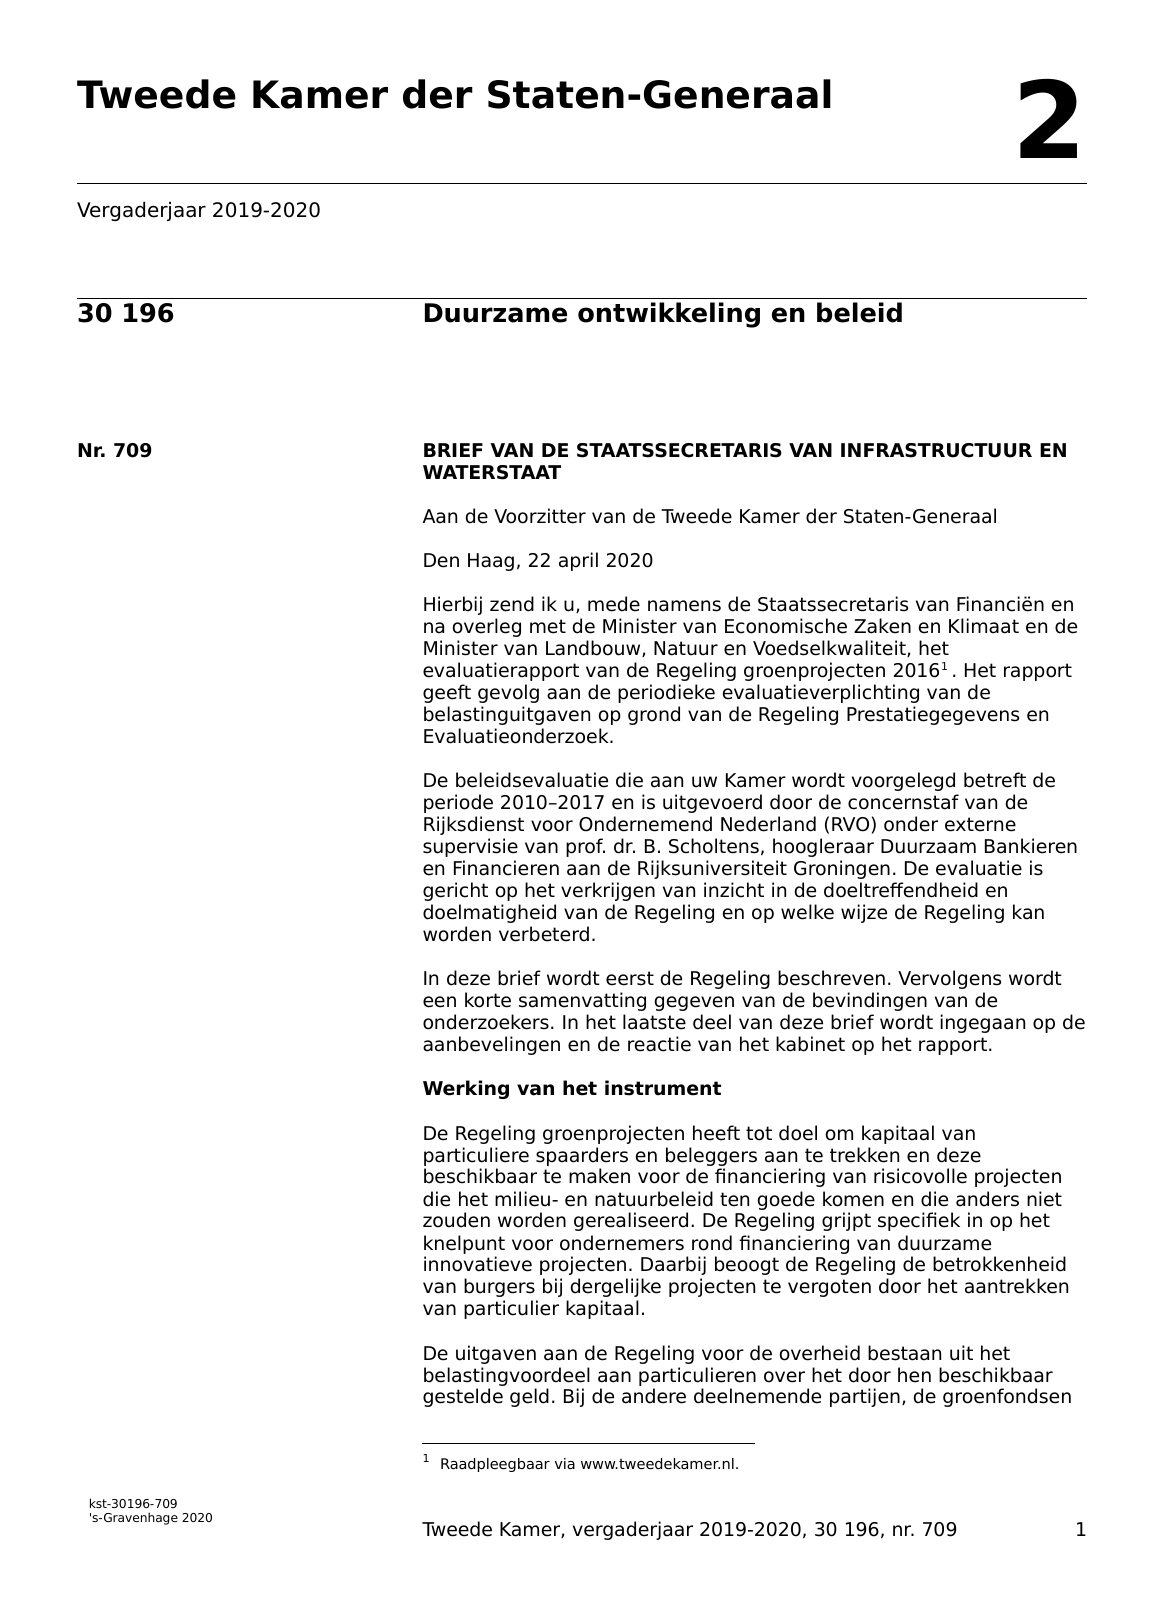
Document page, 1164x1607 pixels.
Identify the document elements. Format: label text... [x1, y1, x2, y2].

text 's-Gravenhage 2020 [88, 1511, 323, 1525]
text kst-30196-709 [88, 1497, 323, 1511]
text De beleidsevaluatie die aan uw Kamer wordt voorgelegd betreft de periode 2010–2017 en is uitgevoerd door de concernstaf van de Rijksdienst voor Ondernemend Nederland (RVO) onder externe supervisie van prof. dr. B. Scholtens, hoogleraar Duurzaam Bankieren en Financieren aan de Rijksuniversiteit Groningen. De evaluatie is gericht op het verkrijgen van inzicht in de doeltreffendheid en doelmatigheid van de Regeling en op welke wijze de Regeling kan worden verbeterd. [422, 770, 1087, 946]
table_header 2 [886, 59, 1087, 183]
text Aan de Voorzitter van de Tweede Kamer der Staten-Generaal [422, 506, 1087, 528]
text De uitgaven aan de Regeling voor de overheid bestaan uit het belastingvoordeel aan particulieren over het door hen beschikbaar gestelde geld. Bij de andere deelnemende partijen, de groenfondsen [422, 1342, 1087, 1408]
text Den Haag, 22 april 2020 [422, 550, 1087, 572]
text Hierbij zend ik u, mede namens de Staatssecretaris van Financiën en na overleg met de Minister van Economische Zaken en Klimaat en de Minister van Landbouw, Natuur en Voedselkwaliteit, het evaluatierapport van de Regeling groenprojecten 2016. Het rapport geeft gevolg aan de periodieke evaluatieverplichting van de belastinguitgaven op grond van de Regeling Prestatiegegevens en Evaluatieonderzoek. [422, 594, 1087, 748]
text De Regeling groenprojecten heeft tot doel om kapitaal van particuliere spaarders en beleggers aan te trekken en deze beschikbaar te maken voor de financiering van risicovolle projecten die het milieu- en natuurbeleid ten goede komen en die anders niet zouden worden gerealiseerd. De Regeling grijpt specifiek in op het knelpunt voor ondernemers rond financiering van duurzame innovatieve projecten. Daarbij beoogt de Regeling de betrokkenheid van burgers bij dergelijke projecten te vergoten door het aantrekken van particulier kapitaal. [422, 1122, 1087, 1320]
table_header Tweede Kamer der Staten-Generaal [77, 59, 886, 183]
text Raadpleegbaar via www.tweedekamer.nl. [422, 1452, 1087, 1474]
subtitle Werking van het instrument [422, 1078, 1087, 1100]
text In deze brief wordt eerst de Regeling beschreven. Vervolgens wordt een korte samenvatting gegeven van de bevindingen van de onderzoekers. In het laatste deel van deze brief wordt ingegaan op de aanbevelingen en de reactie van het kabinet op het rapport. [422, 968, 1087, 1056]
subtitle 30 196 Duurzame ontwikkeling en beleid [77, 299, 1087, 329]
table_cell Vergaderjaar 2019-2020 [77, 184, 1087, 298]
subtitle Nr. 709 BRIEF VAN DE STAATSSECRETARIS VAN INFRASTRUCTUUR EN WATERSTAAT [77, 440, 1087, 484]
